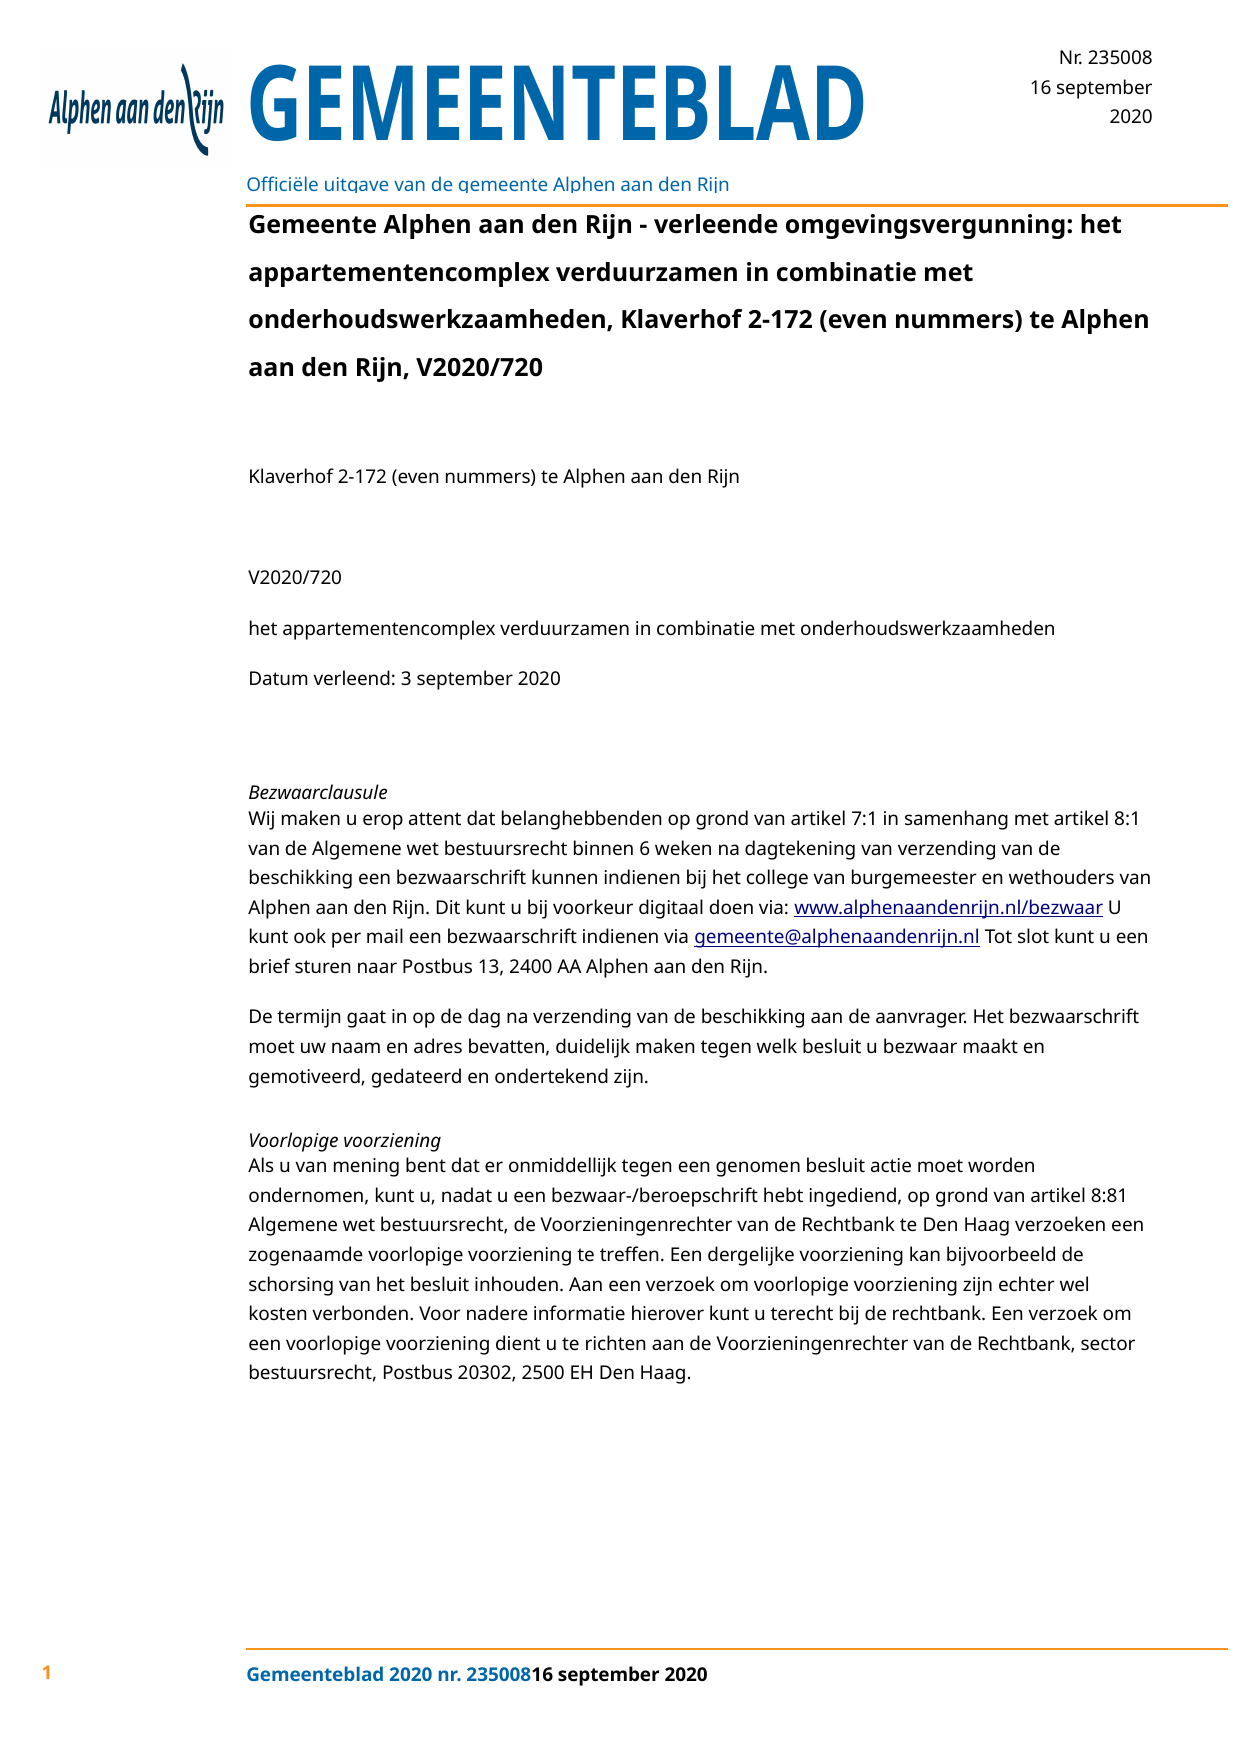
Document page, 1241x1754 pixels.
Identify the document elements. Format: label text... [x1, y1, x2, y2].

text V2020/720 [248, 564, 1152, 590]
text Datum verleend: 3 september 2020 [248, 665, 1152, 691]
text Voorlopige voorziening [248, 1127, 1152, 1152]
text Wij maken u erop attent dat belanghebbenden op grond van artikel 7:1 in samenhang met artikel 8:1 van de Algemene wet bestuursrecht binnen 6 weken na dagtekening van verzending van de beschikking een bezwaarschrift kunnen indienen bij het college van burgemeester en wethouders van Alphen aan den Rijn. Dit kunt u bij voorkeur digitaal doen via: www.alphenaandenrijn.nl/bezwaar U kunt ook per mail een bezwaarschrift indienen via gemeente@alphenaandenrijn.nl Tot slot kunt u een brief sturen naar Postbus 13, 2400 AA Alphen aan den Rijn. [248, 805, 1152, 979]
text Bezwaarclausule [248, 779, 1152, 805]
picture [41, 47, 231, 172]
text het appartementencomplex verduurzamen in combinatie met onderhoudswerkzaamheden [248, 615, 1152, 641]
text Als u van mening bent dat er onmiddellijk tegen een genomen besluit actie moet worden ondernomen, kunt u, nadat u een bezwaar-/beroepschrift hebt ingediend, op grond van artikel 8:81 Algemene wet bestuursrecht, de Voorzieningenrechter van de Rechtbank te Den Haag verzoeken een zogenaamde voorlopige voorziening te treffen. Een dergelijke voorziening kan bijvoorbeeld de schorsing van het besluit inhouden. Aan een verzoek om voorlopige voorziening zijn echter wel kosten verbonden. Voor nadere informatie hierover kunt u terecht bij de rechtbank. Een verzoek om een voorlopige voorziening dient u te richten aan de Voorzieningenrechter van de Rechtbank, sector bestuursrecht, Postbus 20302, 2500 EH Den Haag. [248, 1152, 1152, 1385]
text Gemeente Alphen aan den Rijn - verleende omgevingsvergunning: het appartementencomplex verduurzamen in combinatie met onderhoudswerkzaamheden, Klaverhof 2-172 (even nummers) te Alphen aan den Rijn, V2020/720 [248, 207, 1152, 384]
text Klaverhof 2-172 (even nummers) te Alphen aan den Rijn [248, 463, 1152, 489]
text De termijn gaat in op de dag na verzending van de beschikking aan de aanvrager. Het bezwaarschrift moet uw naam en adres bevatten, duidelijk maken tegen welk besluit u bezwaar maakt en gemotiveerd, gedateerd en ondertekend zijn. [248, 1004, 1152, 1088]
